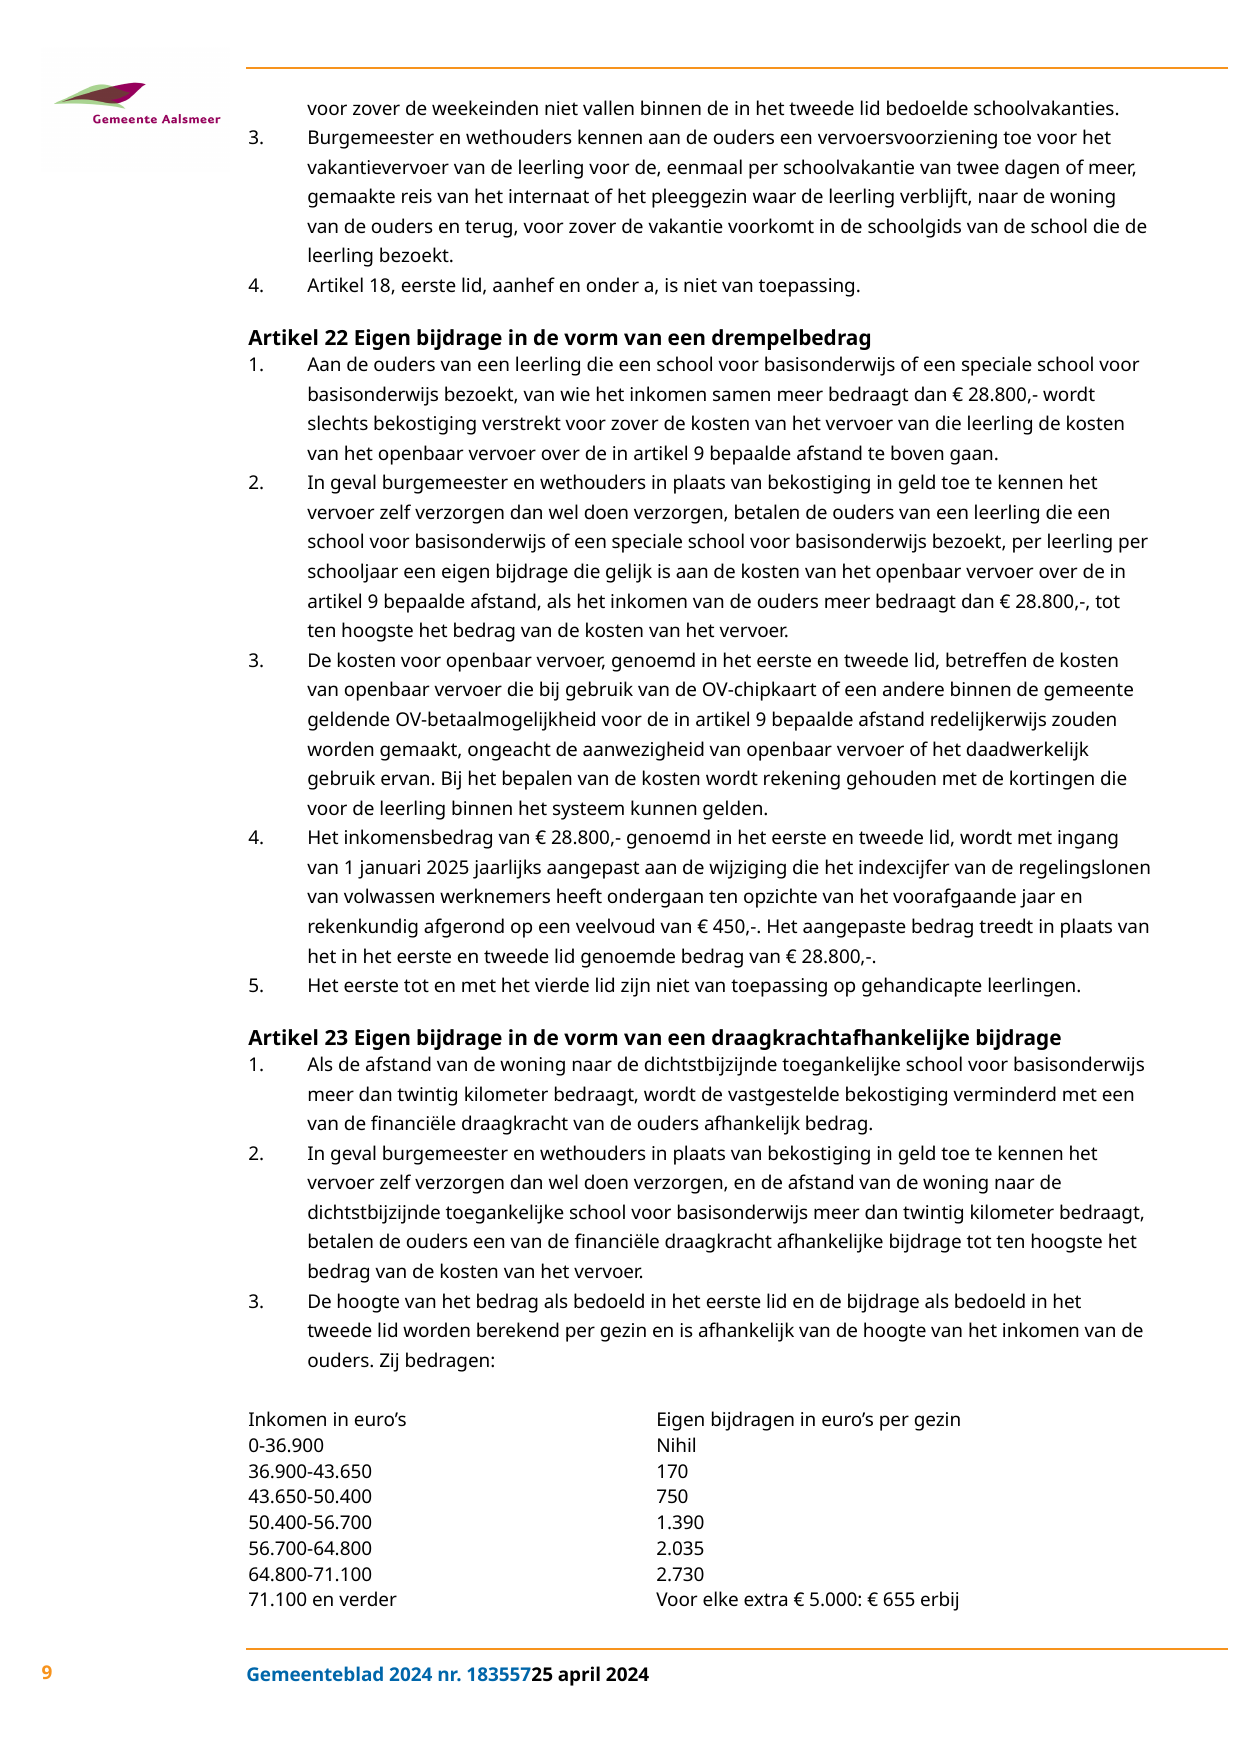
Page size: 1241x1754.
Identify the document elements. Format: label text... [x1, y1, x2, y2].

table_cell Voor elke extra € 5.000: € 655 erbij [656, 1586, 1152, 1612]
text Artikel 22 Eigen bijdrage in de vorm van een drempelbedrag [248, 323, 1152, 351]
list voor zover de weekeinden niet vallen binnen de in het tweede lid bedoelde schoolvakanties. [248, 95, 1152, 121]
table_cell 2.730 [656, 1561, 1152, 1586]
table_cell 0-36.900 [248, 1432, 656, 1458]
table_cell 36.900-43.650 [248, 1458, 656, 1483]
table_cell 170 [656, 1458, 1152, 1483]
list Aan de ouders van een leerling die een school voor basisonderwijs of een speciale school voor basisonderwijs bezoekt, van wie het inkomen samen meer bedraagt dan € 28.800,- wordt slechts bekostiging verstrekt voor zover de kosten van het vervoer van die leerling de kosten van het openbaar vervoer over de in artikel 9 bepaalde afstand te boven gaan. [248, 351, 1152, 466]
table_cell Nihil [656, 1432, 1152, 1458]
table_cell 750 [656, 1484, 1152, 1509]
table_cell 43.650-50.400 [248, 1484, 656, 1509]
table_cell 50.400-56.700 [248, 1509, 656, 1535]
table_cell 2.035 [656, 1535, 1152, 1561]
list Burgemeester en wethouders kennen aan de ouders een vervoersvoorziening toe voor het vakantievervoer van de leerling voor de, eenmaal per schoolvakantie van twee dagen of meer, gemaakte reis van het internaat of het pleeggezin waar de leerling verblijft, naar de woning van de ouders en terug, voor zover de vakantie voorkomt in de schoolgids van de school die de leerling bezoekt. [248, 124, 1152, 268]
table_header Eigen bijdragen in euro’s per gezin [656, 1406, 1152, 1432]
list In geval burgemeester en wethouders in plaats van bekostiging in geld toe te kennen het vervoer zelf verzorgen dan wel doen verzorgen, betalen de ouders van een leerling die een school voor basisonderwijs of een speciale school voor basisonderwijs bezoekt, per leerling per schooljaar een eigen bijdrage die gelijk is aan de kosten van het openbaar vervoer over de in artikel 9 bepaalde afstand, als het inkomen van de ouders meer bedraagt dan € 28.800,-, tot ten hoogste het bedrag van de kosten van het vervoer. [248, 469, 1152, 643]
list Artikel 18, eerste lid, aanhef en onder a, is niet van toepassing. [248, 272, 1152, 298]
list Het eerste tot en met het vierde lid zijn niet van toepassing op gehandicapte leerlingen. [248, 972, 1152, 998]
list De hoogte van het bedrag als bedoeld in het eerste lid en de bijdrage als bedoeld in het tweede lid worden berekend per gezin en is afhankelijk van de hoogte van het inkomen van de ouders. Zij bedragen: [248, 1288, 1152, 1373]
table_cell 56.700-64.800 [248, 1535, 656, 1561]
list De kosten voor openbaar vervoer, genoemd in het eerste en tweede lid, betreffen de kosten van openbaar vervoer die bij gebruik van de OV-chipkaart of een andere binnen de gemeente geldende OV-betaalmogelijkheid voor de in artikel 9 bepaalde afstand redelijkerwijs zouden worden gemaakt, ongeacht de aanwezigheid van openbaar vervoer of het daadwerkelijk gebruik ervan. Bij het bepalen van de kosten wordt rekening gehouden met de kortingen die voor de leerling binnen het systeem kunnen gelden. [248, 647, 1152, 821]
text Artikel 23 Eigen bijdrage in de vorm van een draagkrachtafhankelijke bijdrage [248, 1023, 1152, 1051]
table_header Inkomen in euro’s [248, 1406, 656, 1432]
table_cell 64.800-71.100 [248, 1561, 656, 1586]
table_cell 71.100 en verder [248, 1586, 656, 1612]
list In geval burgemeester en wethouders in plaats van bekostiging in geld toe te kennen het vervoer zelf verzorgen dan wel doen verzorgen, en de afstand van de woning naar de dichtstbijzijnde toegankelijke school voor basisonderwijs meer dan twintig kilometer bedraagt, betalen de ouders een van de financiële draagkracht afhankelijke bijdrage tot ten hoogste het bedrag van de kosten van het vervoer. [248, 1140, 1152, 1284]
list Als de afstand van de woning naar de dichtstbijzijnde toegankelijke school voor basisonderwijs meer dan twintig kilometer bedraagt, wordt de vastgestelde bekostiging verminderd met een van de financiële draagkracht van de ouders afhankelijk bedrag. [248, 1051, 1152, 1136]
picture [41, 47, 231, 172]
table_cell 1.390 [656, 1509, 1152, 1535]
list Het inkomensbedrag van € 28.800,- genoemd in het eerste en tweede lid, wordt met ingang van 1 januari 2025 jaarlijks aangepast aan de wijziging die het indexcijfer van de regelingslonen van volwassen werknemers heeft ondergaan ten opzichte van het voorafgaande jaar en rekenkundig afgerond op een veelvoud van € 450,-. Het aangepaste bedrag treedt in plaats van het in het eerste en tweede lid genoemde bedrag van € 28.800,-. [248, 824, 1152, 968]
